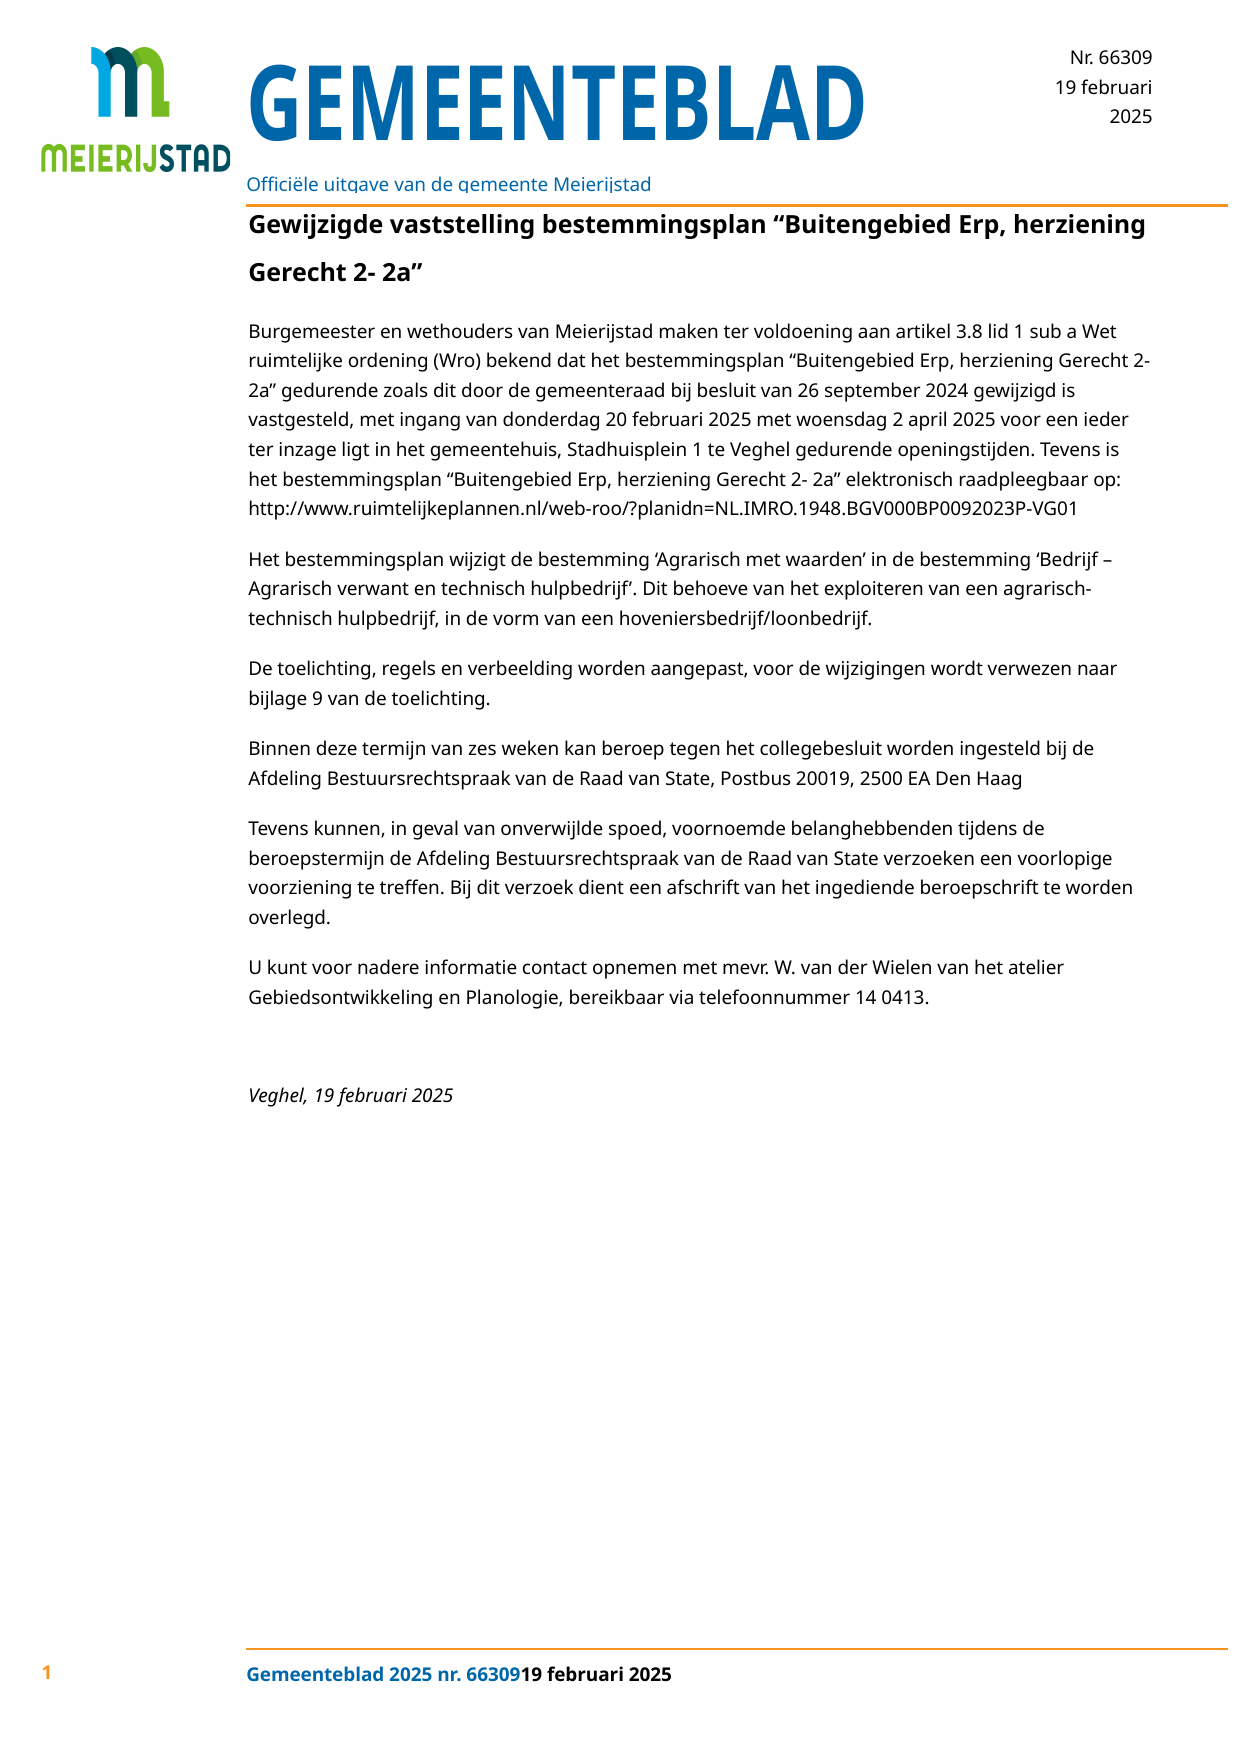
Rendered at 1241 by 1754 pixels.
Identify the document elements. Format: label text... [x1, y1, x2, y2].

picture [41, 47, 231, 172]
text U kunt voor nadere informatie contact opnemen met mevr. W. van der Wielen van het atelier Gebiedsontwikkeling en Planologie, bereikbaar via telefoonnummer 14 0413. [248, 954, 1152, 1010]
text Veghel, 19 februari 2025 [248, 1082, 1152, 1108]
text Tevens kunnen, in geval van onverwijlde spoed, voornoemde belanghebbenden tijdens de beroepstermijn de Afdeling Bestuursrechtspraak van de Raad van State verzoeken een voorlopige voorziening te treffen. Bij dit verzoek dient een afschrift van het ingediende beroepschrift te worden overlegd. [248, 815, 1152, 930]
text De toelichting, regels en verbeelding worden aangepast, voor de wijzigingen wordt verwezen naar bijlage 9 van de toelichting. [248, 655, 1152, 711]
text Gewijzigde vaststelling bestemmingsplan “Buitengebied Erp, herziening Gerecht 2- 2a” [248, 207, 1152, 288]
text Binnen deze termijn van zes weken kan beroep tegen het collegebesluit worden ingesteld bij de Afdeling Bestuursrechtspraak van de Raad van State, Postbus 20019, 2500 EA Den Haag [248, 735, 1152, 791]
text Burgemeester en wethouders van Meierijstad maken ter voldoening aan artikel 3.8 lid 1 sub a Wet ruimtelijke ordening (Wro) bekend dat het bestemmingsplan “Buitengebied Erp, herziening Gerecht 2- 2a” gedurende zoals dit door de gemeenteraad bij besluit van 26 september 2024 gewijzigd is vastgesteld, met ingang van donderdag 20 februari 2025 met woensdag 2 april 2025 voor een ieder ter inzage ligt in het gemeentehuis, Stadhuisplein 1 te Veghel gedurende openingstijden. Tevens is het bestemmingsplan “Buitengebied Erp, herziening Gerecht 2- 2a” elektronisch raadpleegbaar op: http://www.ruimtelijkeplannen.nl/web-roo/?planidn=NL.IMRO.1948.BGV000BP0092023P-VG01 [248, 318, 1152, 521]
text Het bestemmingsplan wijzigt de bestemming ‘Agrarisch met waarden’ in de bestemming ‘Bedrijf – Agrarisch verwant en technisch hulpbedrijf’. Dit behoeve van het exploiteren van een agrarisch-technisch hulpbedrijf, in de vorm van een hoveniersbedrijf/loonbedrijf. [248, 546, 1152, 631]
